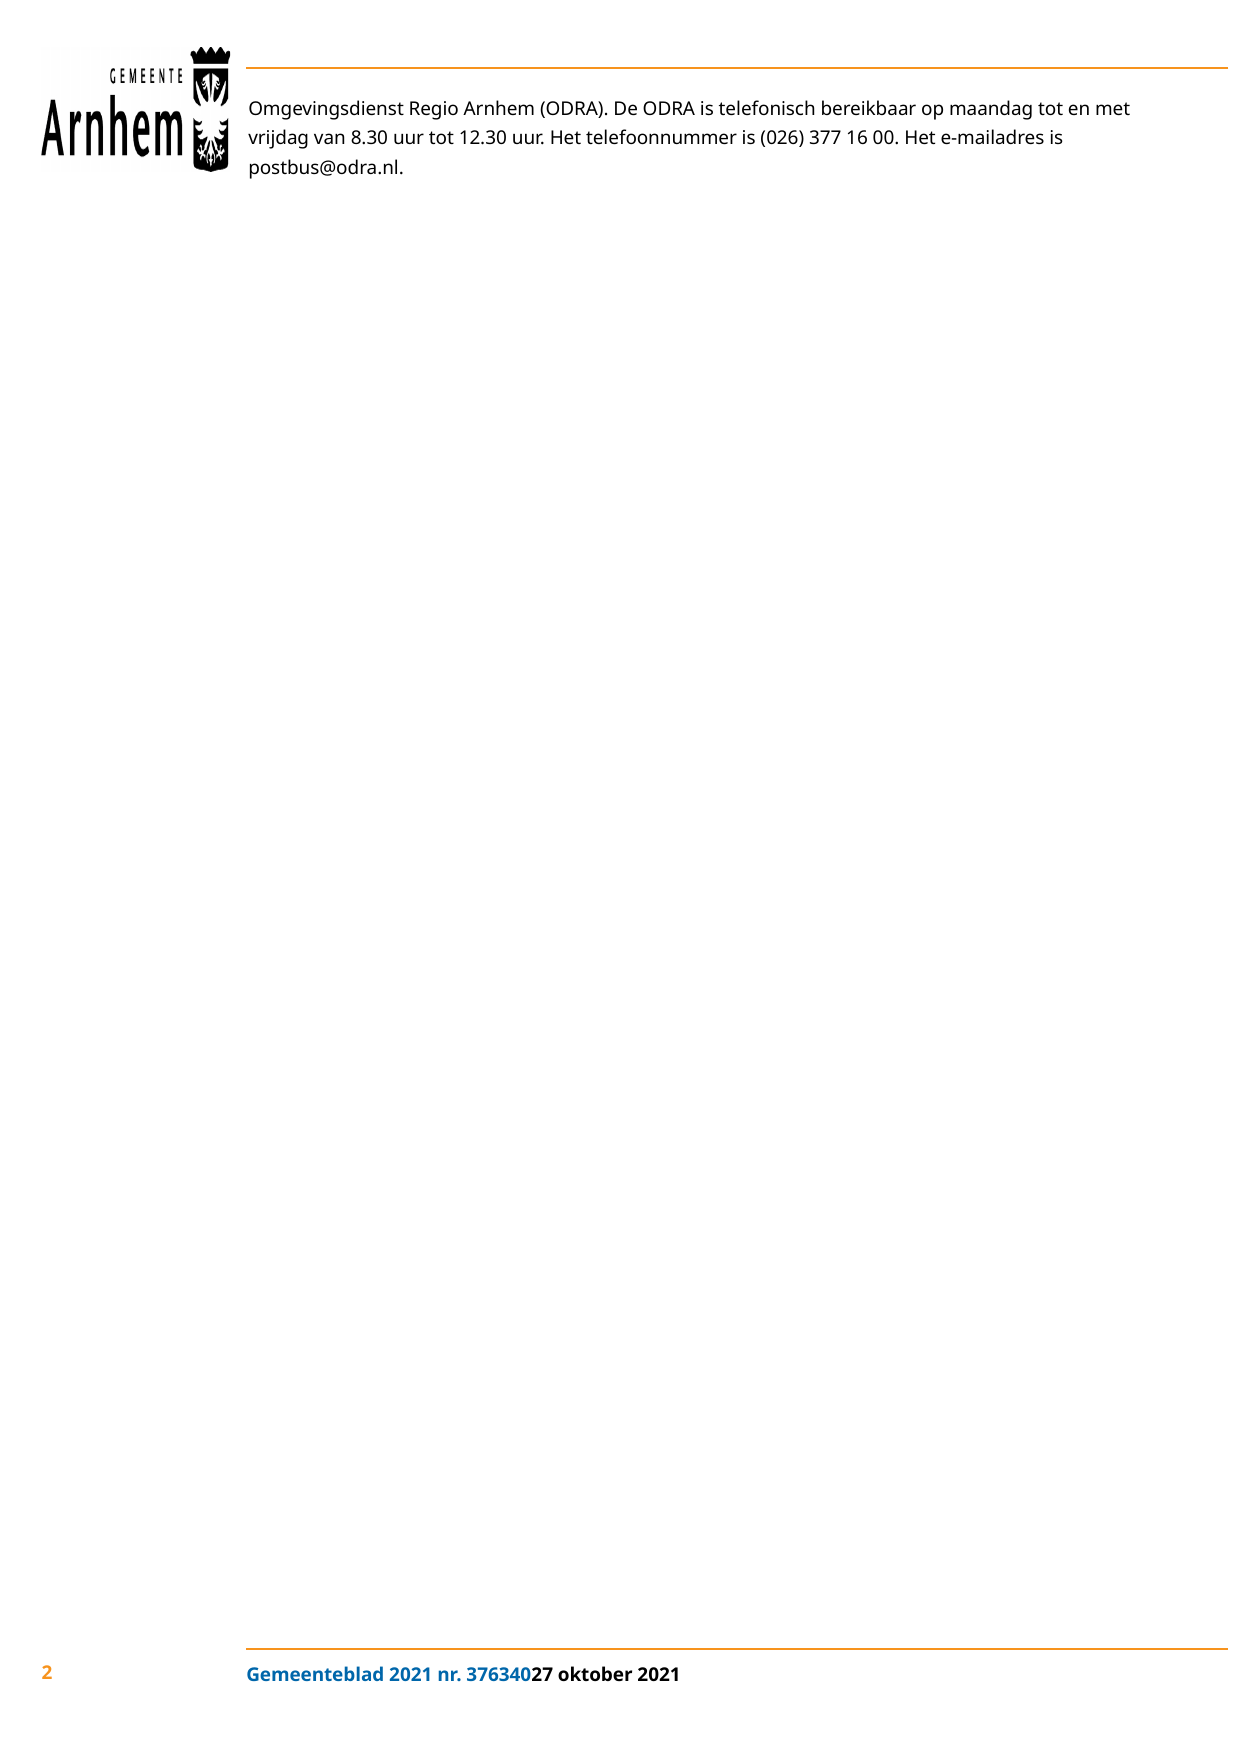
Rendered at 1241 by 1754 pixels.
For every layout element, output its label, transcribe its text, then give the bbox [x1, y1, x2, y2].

picture [41, 47, 231, 172]
text Omgevingsdienst Regio Arnhem (ODRA). De ODRA is telefonisch bereikbaar op maandag tot en met vrijdag van 8.30 uur tot 12.30 uur. Het telefoonnummer is (026) 377 16 00. Het e-mailadres is postbus@odra.nl. [248, 95, 1152, 180]
